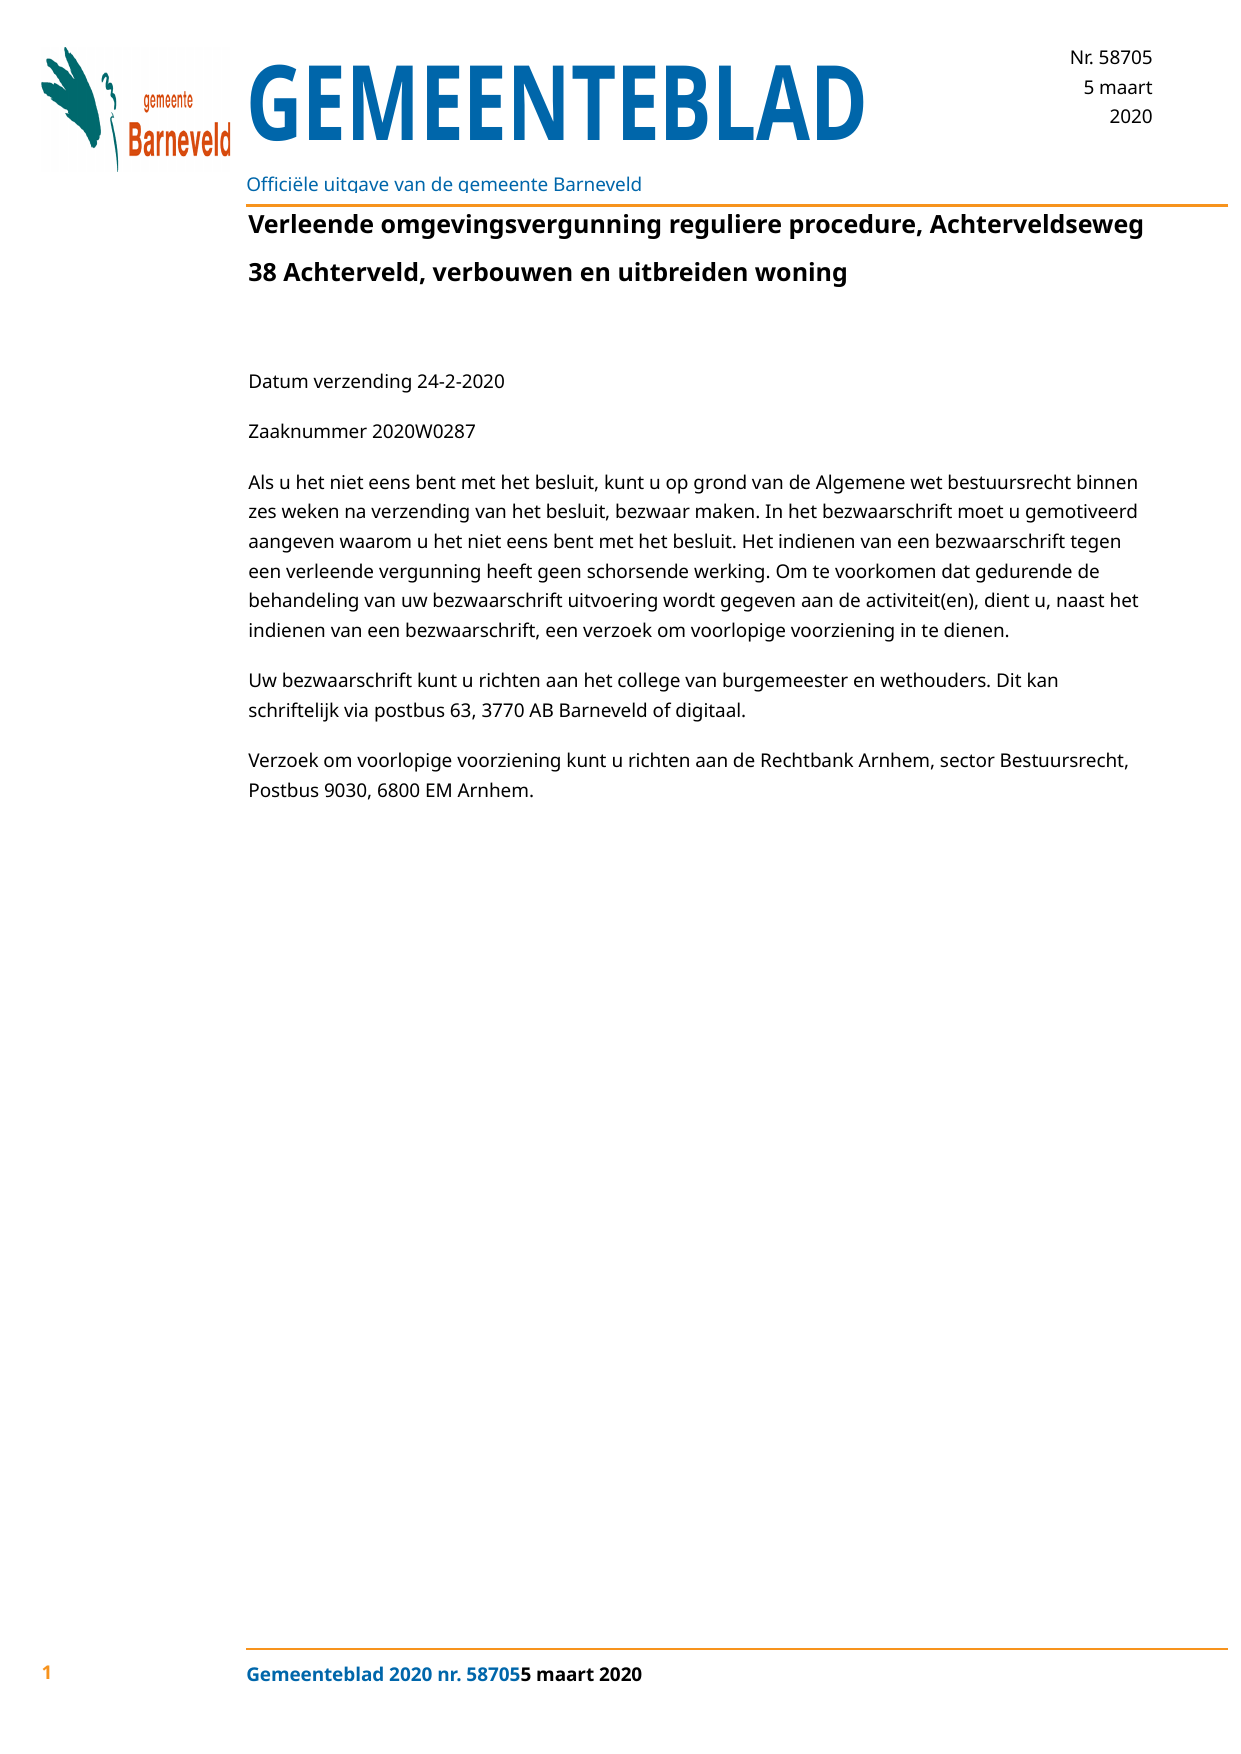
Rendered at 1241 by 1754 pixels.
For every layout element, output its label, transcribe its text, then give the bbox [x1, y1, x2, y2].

text Als u het niet eens bent met het besluit, kunt u op grond van de Algemene wet bestuursrecht binnen zes weken na verzending van het besluit, bezwaar maken. In het bezwaarschrift moet u gemotiveerd aangeven waarom u het niet eens bent met het besluit. Het indienen van een bezwaarschrift tegen een verleende vergunning heeft geen schorsende werking. Om te voorkomen dat gedurende de behandeling van uw bezwaarschrift uitvoering wordt gegeven aan de activiteit(en), dient u, naast het indienen van een bezwaarschrift, een verzoek om voorlopige voorziening in te dienen. [248, 469, 1152, 643]
text Verleende omgevingsvergunning reguliere procedure, Achterveldseweg 38 Achterveld, verbouwen en uitbreiden woning [248, 207, 1152, 288]
text Datum verzending 24-2-2020 [248, 368, 1152, 394]
text Verzoek om voorlopige voorziening kunt u richten aan de Rechtbank Arnhem, sector Bestuursrecht, Postbus 9030, 6800 EM Arnhem. [248, 747, 1152, 803]
picture [41, 47, 231, 172]
text Zaaknummer 2020W0287 [248, 419, 1152, 444]
text Uw bezwaarschrift kunt u richten aan het college van burgemeester en wethouders. Dit kan schriftelijk via postbus 63, 3770 AB Barneveld of digitaal. [248, 667, 1152, 723]
